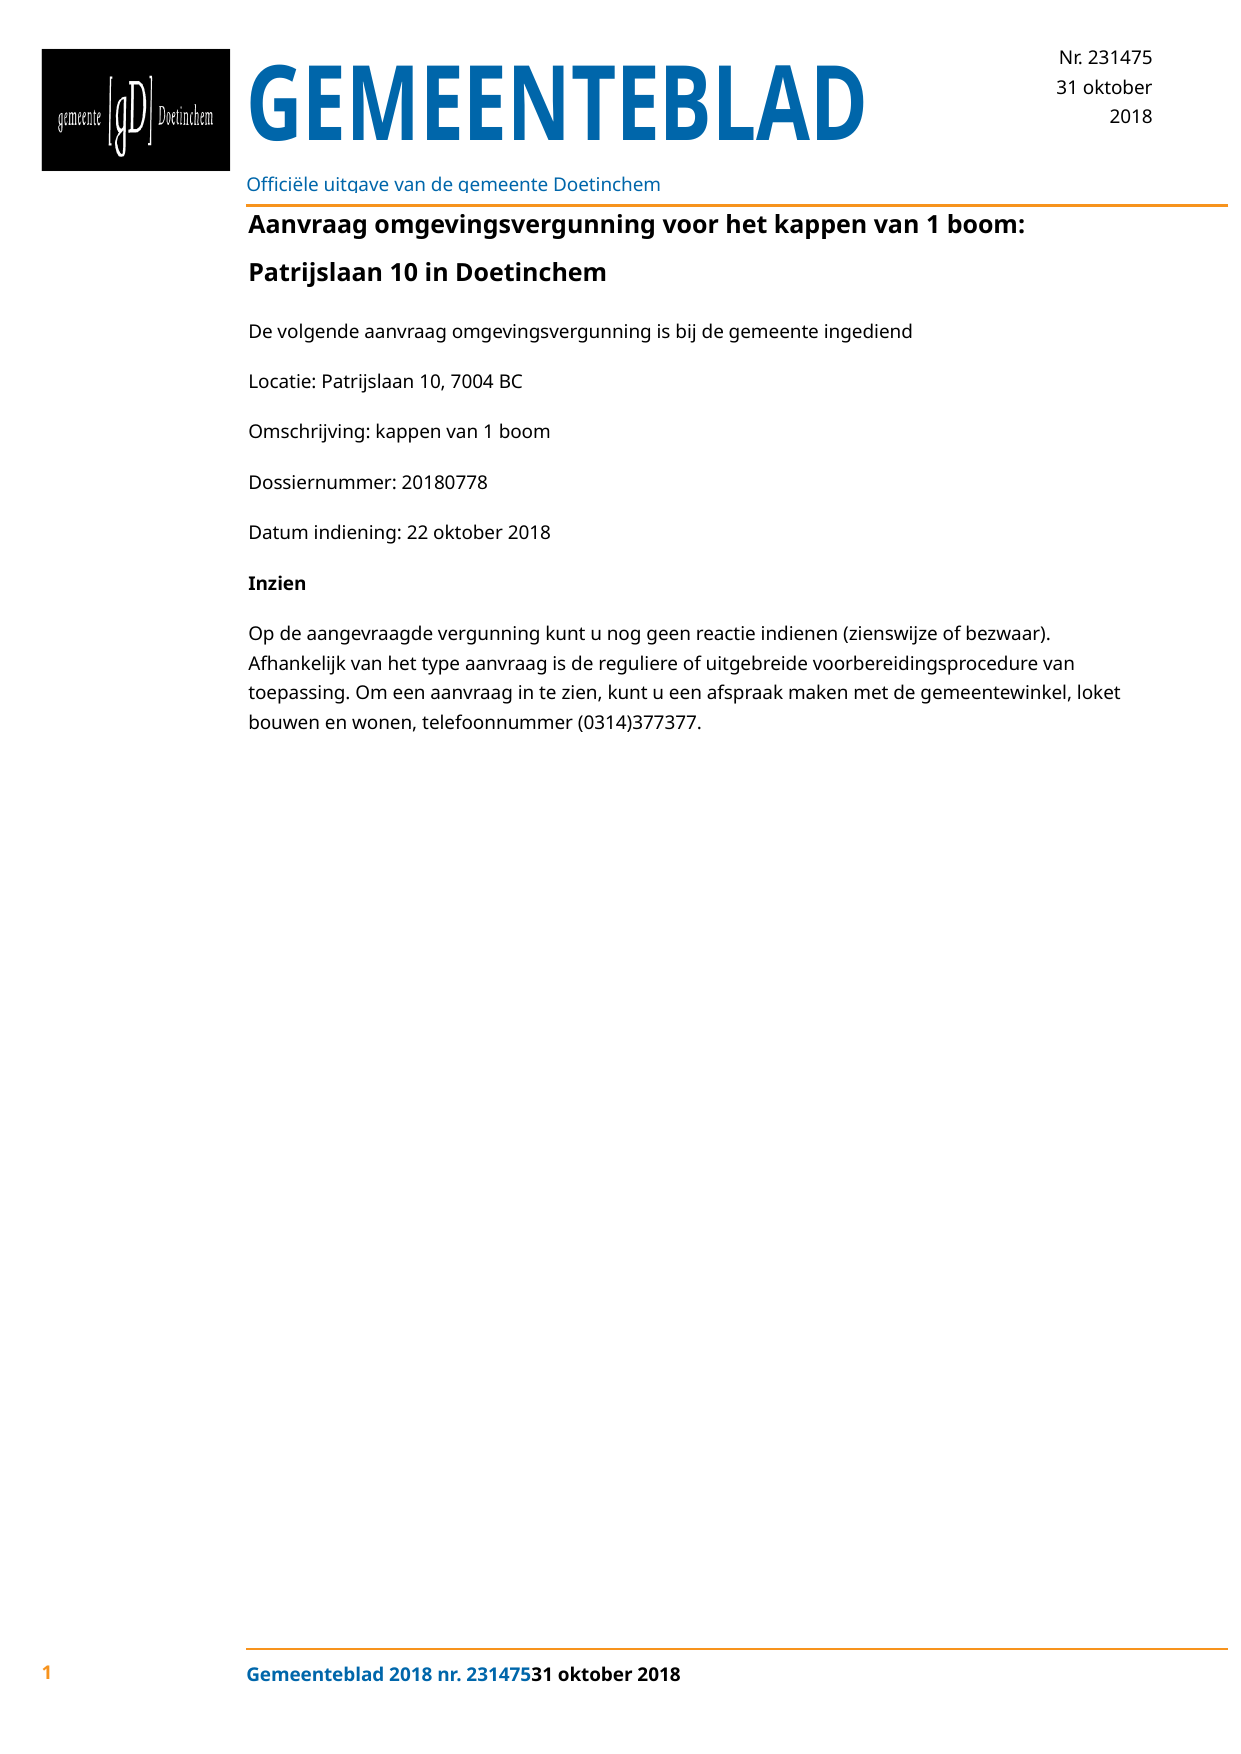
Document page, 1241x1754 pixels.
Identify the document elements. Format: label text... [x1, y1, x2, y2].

text Op de aangevraagde vergunning kunt u nog geen reactie indienen (zienswijze of bezwaar). Afhankelijk van het type aanvraag is de reguliere of uitgebreide voorbereidingsprocedure van toepassing. Om een aanvraag in te zien, kunt u een afspraak maken met de gemeentewinkel, loket bouwen en wonen, telefoonnummer (0314)377377. [248, 620, 1152, 735]
text Datum indiening: 22 oktober 2018 [248, 519, 1152, 545]
text Inzien [248, 570, 1152, 596]
text De volgende aanvraag omgevingsvergunning is bij de gemeente ingediend [248, 318, 1152, 344]
text Aanvraag omgevingsvergunning voor het kappen van 1 boom: Patrijslaan 10 in Doetinchem [248, 207, 1152, 288]
text Dossiernummer: 20180778 [248, 469, 1152, 495]
text Locatie: Patrijslaan 10, 7004 BC [248, 368, 1152, 394]
picture [41, 47, 231, 172]
text Omschrijving: kappen van 1 boom [248, 419, 1152, 444]
